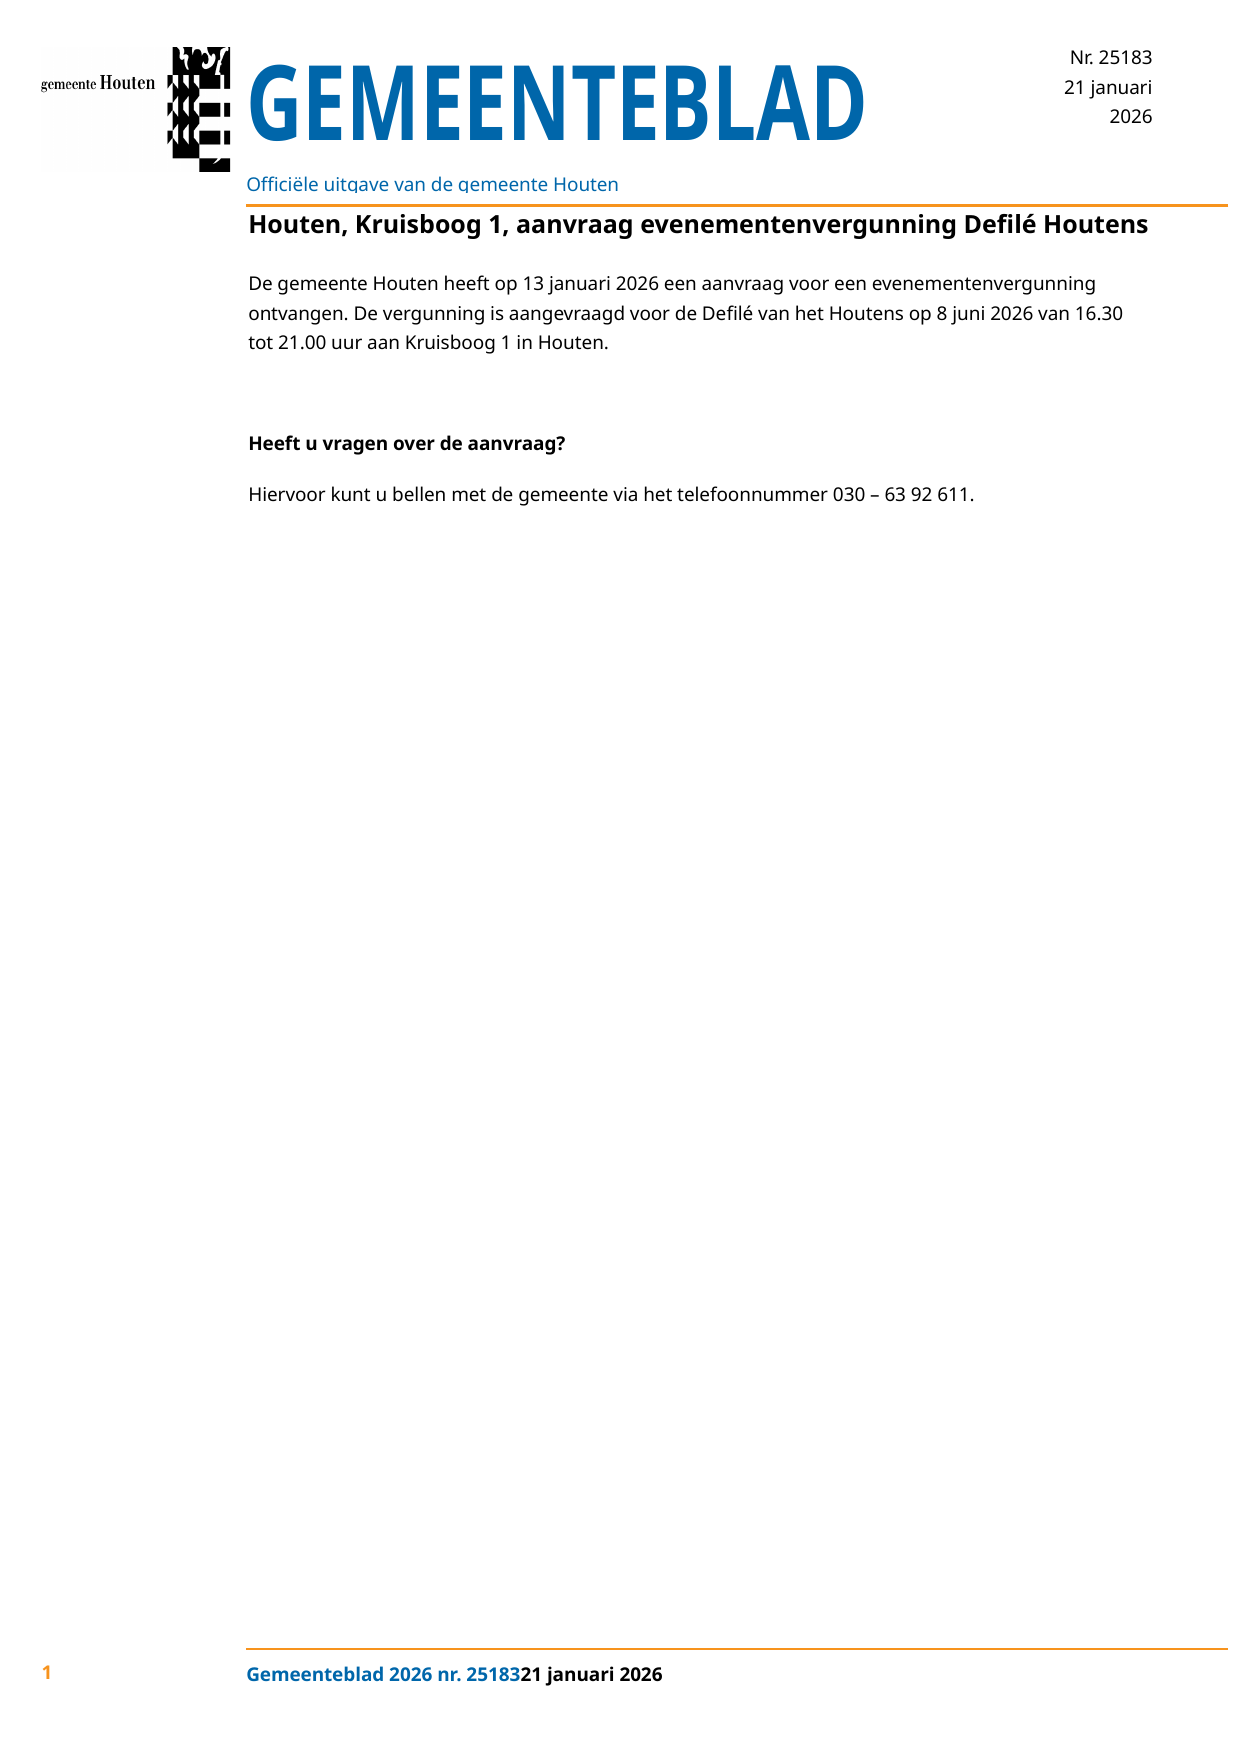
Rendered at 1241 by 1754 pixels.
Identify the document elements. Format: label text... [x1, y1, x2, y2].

text Houten, Kruisboog 1, aanvraag evenementenvergunning Defilé Houtens [248, 207, 1152, 241]
text Heeft u vragen over de aanvraag? [248, 430, 1152, 456]
text Hiervoor kunt u bellen met de gemeente via het telefoonnummer 030 – 63 92 611. [248, 481, 1152, 506]
text De gemeente Houten heeft op 13 januari 2026 een aanvraag voor een evenementenvergunning ontvangen. De vergunning is aangevraagd voor de Defilé van het Houtens op 8 juni 2026 van 16.30 tot 21.00 uur aan Kruisboog 1 in Houten. [248, 270, 1152, 355]
picture [41, 47, 231, 172]
